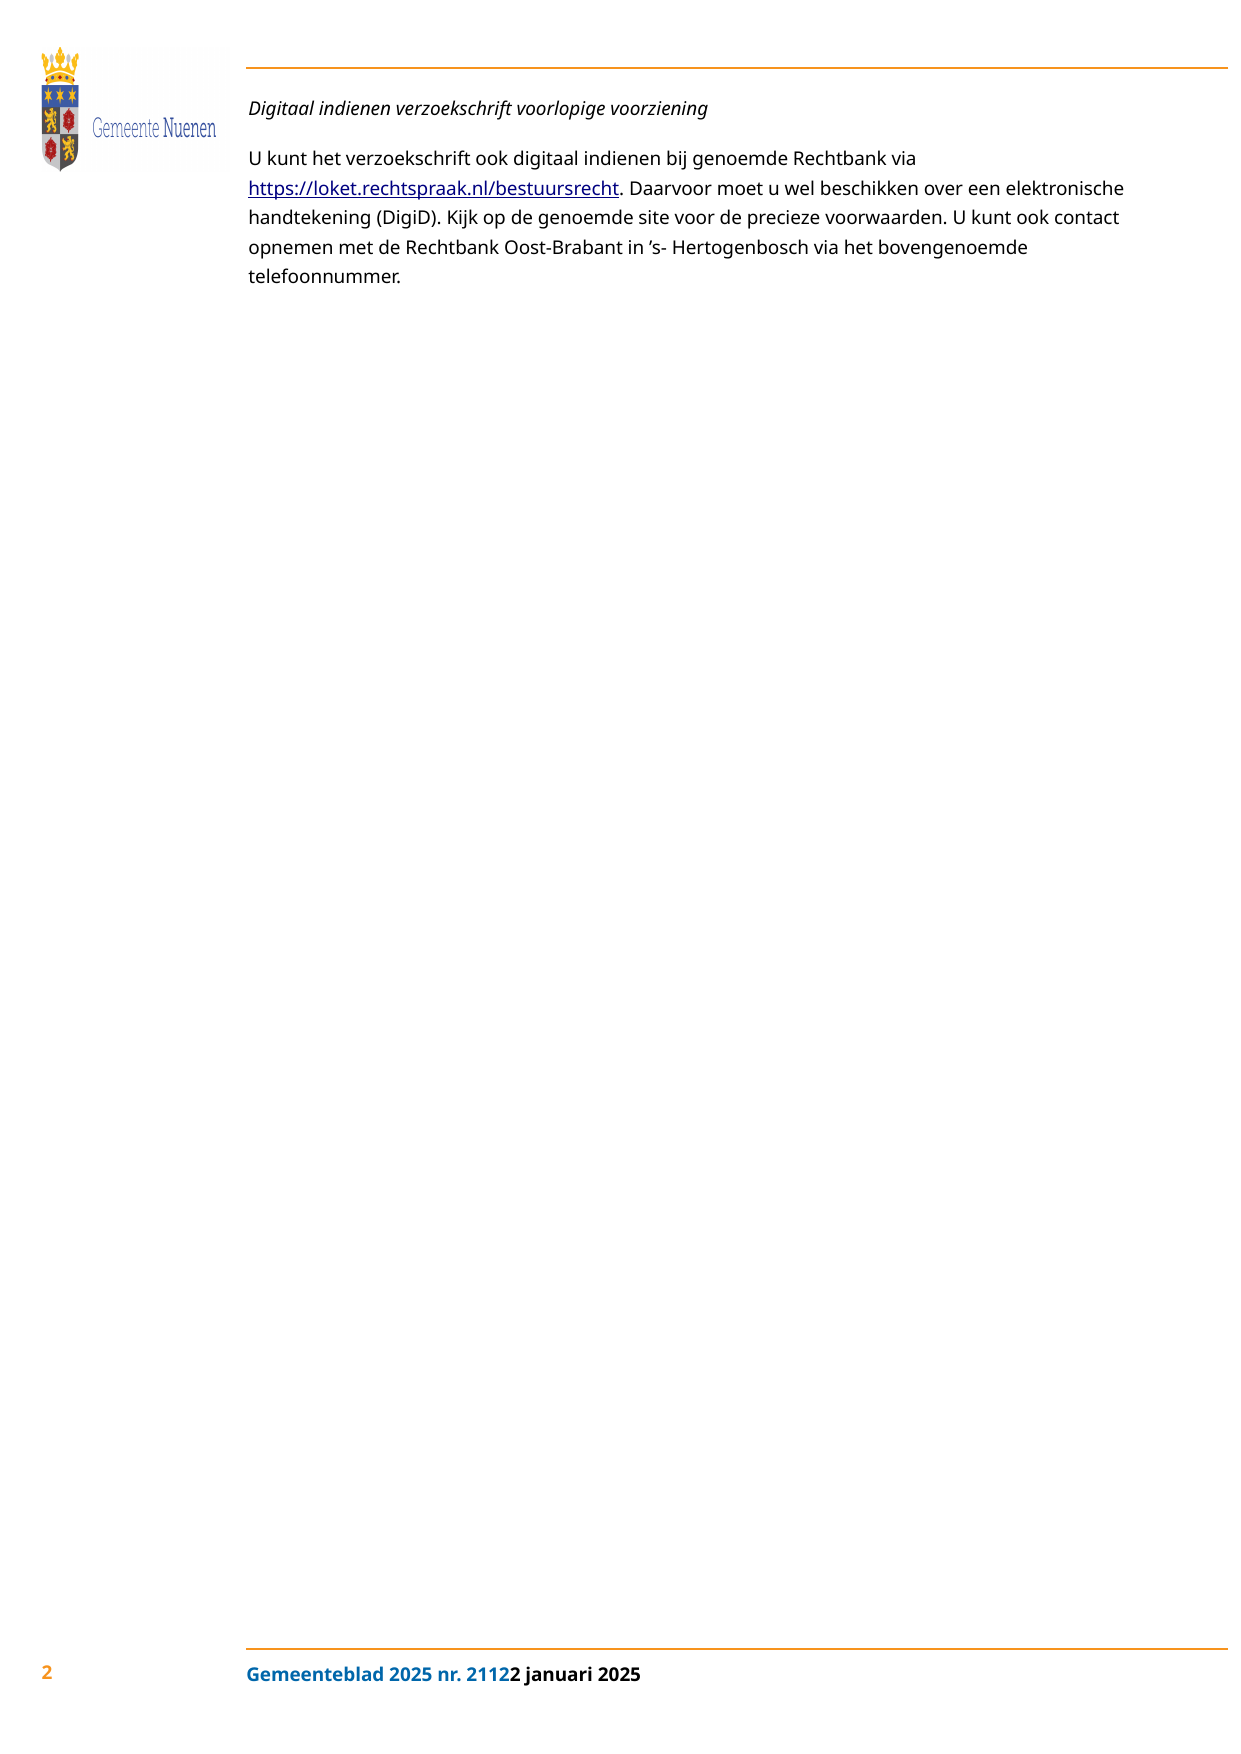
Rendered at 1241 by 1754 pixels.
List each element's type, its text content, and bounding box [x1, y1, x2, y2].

text U kunt het verzoekschrift ook digitaal indienen bij genoemde Rechtbank via https://loket.rechtspraak.nl/bestuursrecht. Daarvoor moet u wel beschikken over een elektronische handtekening (DigiD). Kijk op de genoemde site voor de precieze voorwaarden. U kunt ook contact opnemen met de Rechtbank Oost-Brabant in ’s- Hertogenbosch via het bovengenoemde telefoonnummer. [248, 145, 1152, 289]
text Digitaal indienen verzoekschrift voorlopige voorziening [248, 95, 1152, 121]
picture [41, 47, 231, 172]
